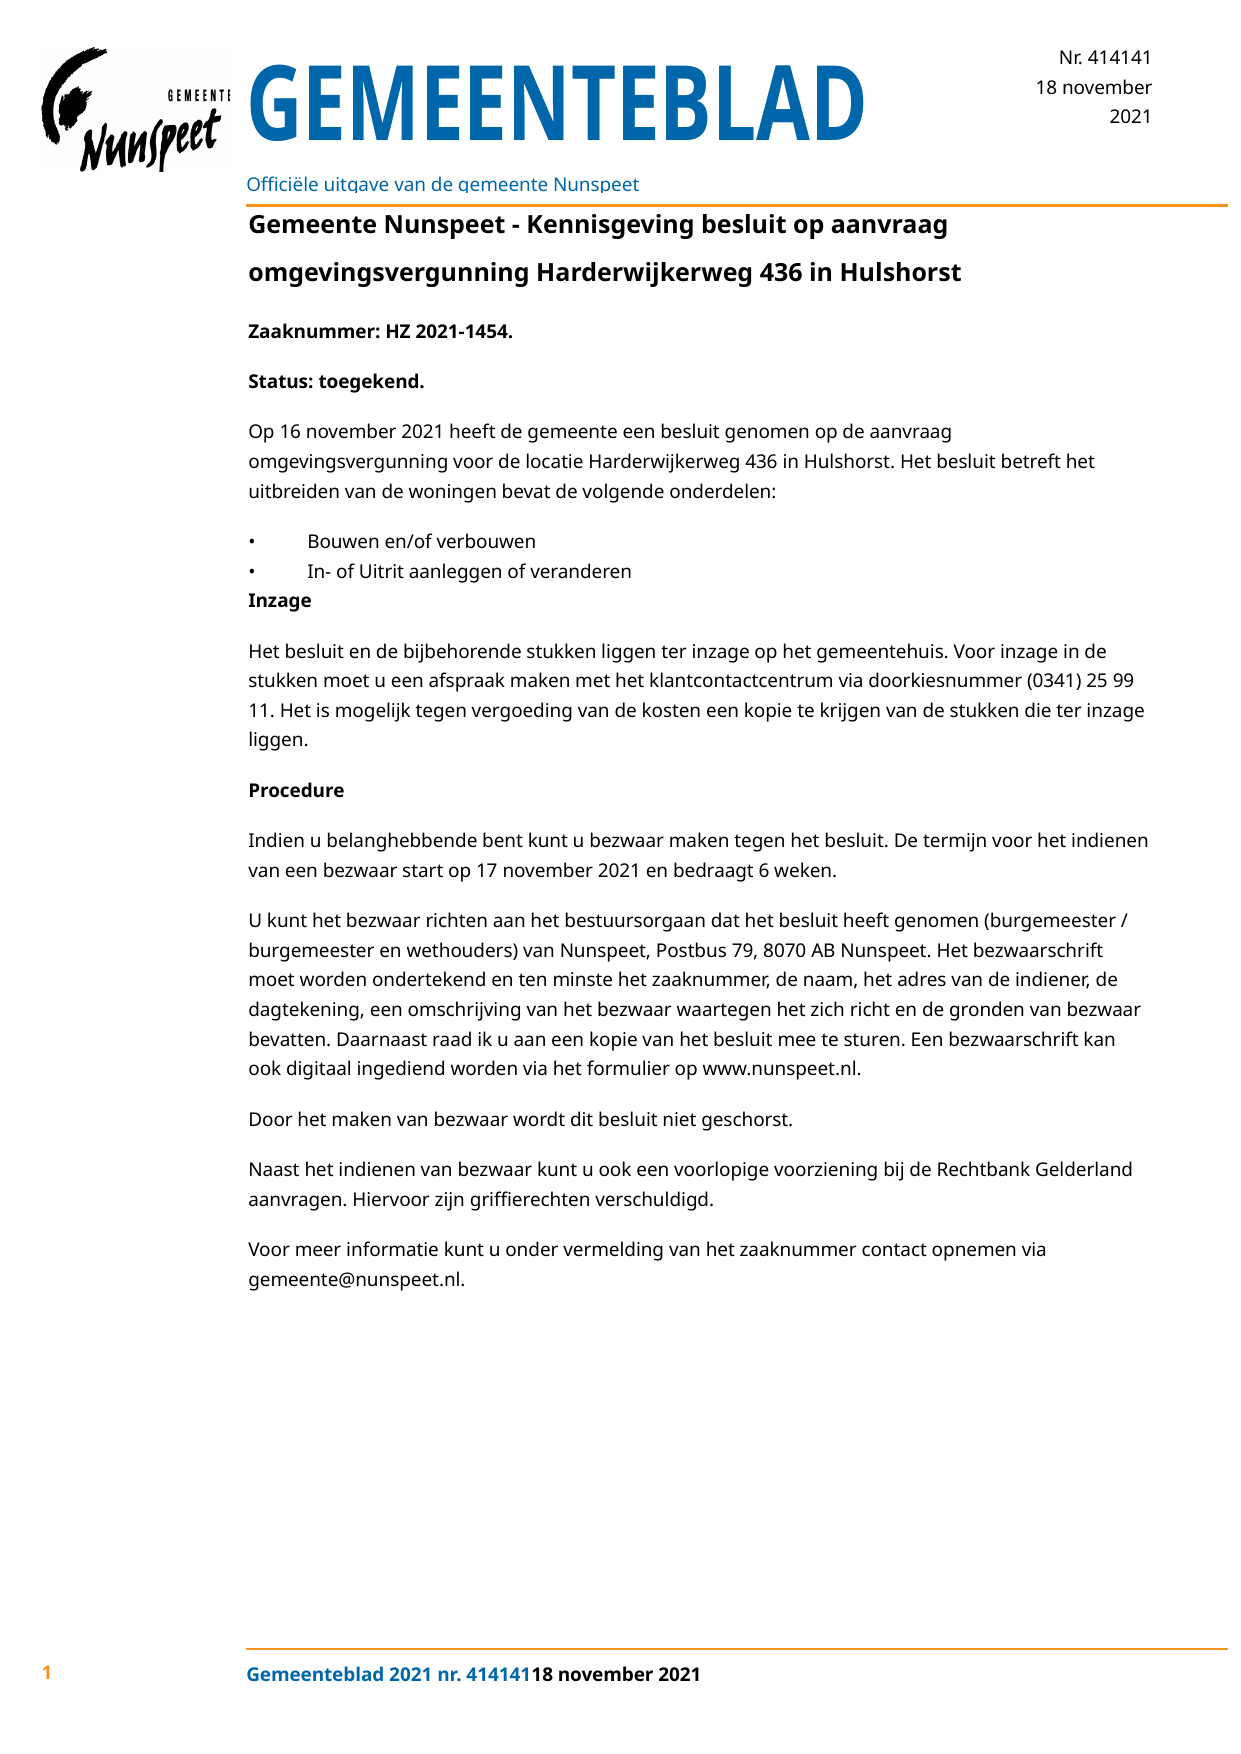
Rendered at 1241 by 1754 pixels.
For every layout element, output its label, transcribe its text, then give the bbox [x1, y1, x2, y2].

text Procedure [248, 777, 1152, 803]
text Zaaknummer: HZ 2021-1454. [248, 318, 1152, 344]
text Indien u belanghebbende bent kunt u bezwaar maken tegen het besluit. De termijn voor het indienen van een bezwaar start op 17 november 2021 en bedraagt 6 weken. [248, 827, 1152, 883]
text Gemeente Nunspeet - Kennisgeving besluit op aanvraag omgevingsvergunning Harderwijkerweg 436 in Hulshorst [248, 207, 1152, 288]
list In- of Uitrit aanleggen of veranderen [248, 558, 1152, 584]
picture [41, 47, 231, 172]
text Het besluit en de bijbehorende stukken liggen ter inzage op het gemeentehuis. Voor inzage in de stukken moet u een afspraak maken met het klantcontactcentrum via doorkiesnummer (0341) 25 99 11. Het is mogelijk tegen vergoeding van de kosten een kopie te krijgen van de stukken die ter inzage liggen. [248, 638, 1152, 752]
list Bouwen en/of verbouwen [248, 528, 1152, 554]
text Voor meer informatie kunt u onder vermelding van het zaaknummer contact opnemen via gemeente@nunspeet.nl. [248, 1236, 1152, 1292]
text Op 16 november 2021 heeft de gemeente een besluit genomen op de aanvraag omgevingsvergunning voor de locatie Harderwijkerweg 436 in Hulshorst. Het besluit betreft het uitbreiden van de woningen bevat de volgende onderdelen: [248, 419, 1152, 504]
text Naast het indienen van bezwaar kunt u ook een voorlopige voorziening bij de Rechtbank Gelderland aanvragen. Hiervoor zijn griffierechten verschuldigd. [248, 1156, 1152, 1212]
text Door het maken van bezwaar wordt dit besluit niet geschorst. [248, 1106, 1152, 1132]
text Inzage [248, 587, 1152, 613]
text U kunt het bezwaar richten aan het bestuursorgaan dat het besluit heeft genomen (burgemeester / burgemeester en wethouders) van Nunspeet, Postbus 79, 8070 AB Nunspeet. Het bezwaarschrift moet worden ondertekend en ten minste het zaaknummer, de naam, het adres van de indiener, de dagtekening, een omschrijving van het bezwaar waartegen het zich richt en de gronden van bezwaar bevatten. Daarnaast raad ik u aan een kopie van het besluit mee te sturen. Een bezwaarschrift kan ook digitaal ingediend worden via het formulier op www.nunspeet.nl. [248, 907, 1152, 1081]
text Status: toegekend. [248, 368, 1152, 394]
